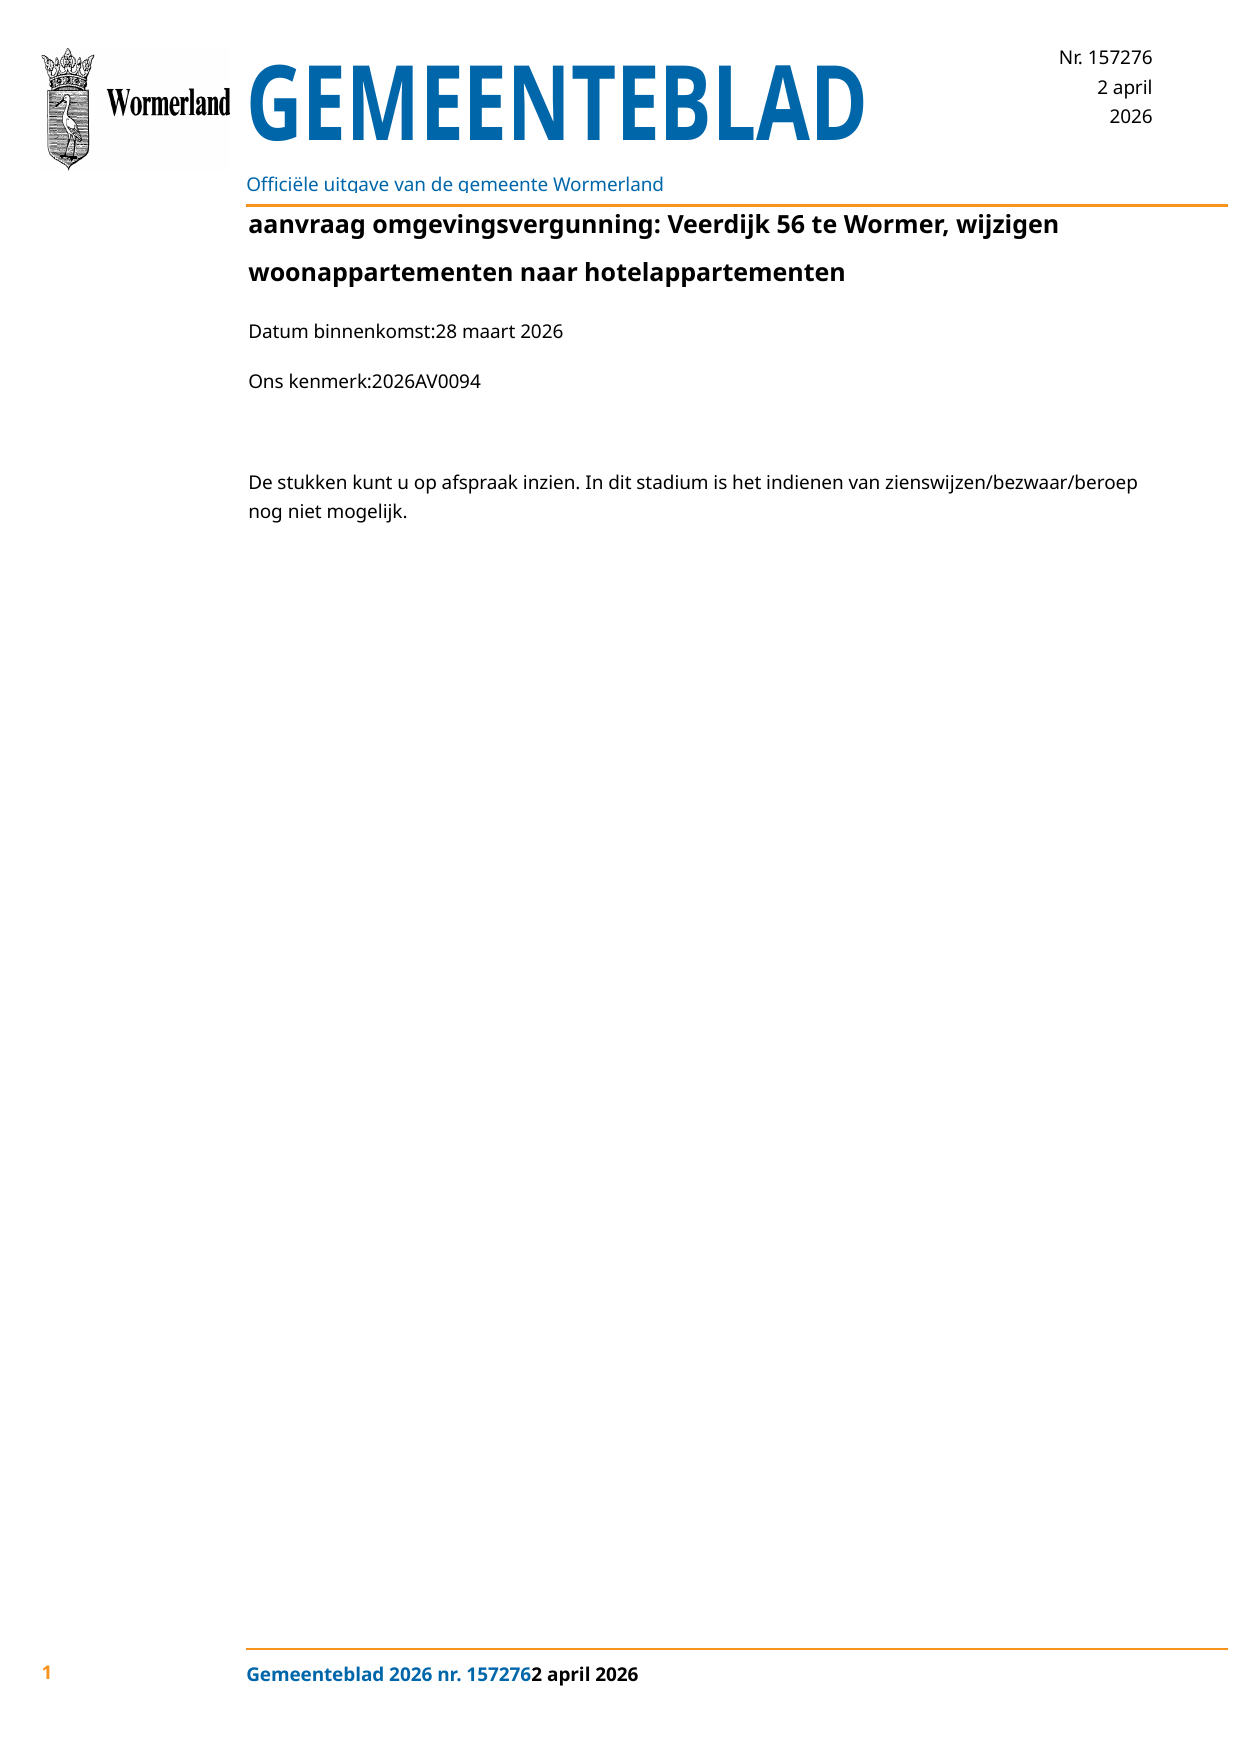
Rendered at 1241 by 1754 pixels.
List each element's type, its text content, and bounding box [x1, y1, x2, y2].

text Datum binnenkomst:28 maart 2026 [248, 318, 1152, 344]
text De stukken kunt u op afspraak inzien. In dit stadium is het indienen van zienswijzen/bezwaar/beroep nog niet mogelijk. [248, 469, 1152, 524]
text aanvraag omgevingsvergunning: Veerdijk 56 te Wormer, wijzigen woonappartementen naar hotelappartementen [248, 207, 1152, 288]
text Ons kenmerk:2026AV0094 [248, 368, 1152, 394]
picture [41, 47, 231, 172]
